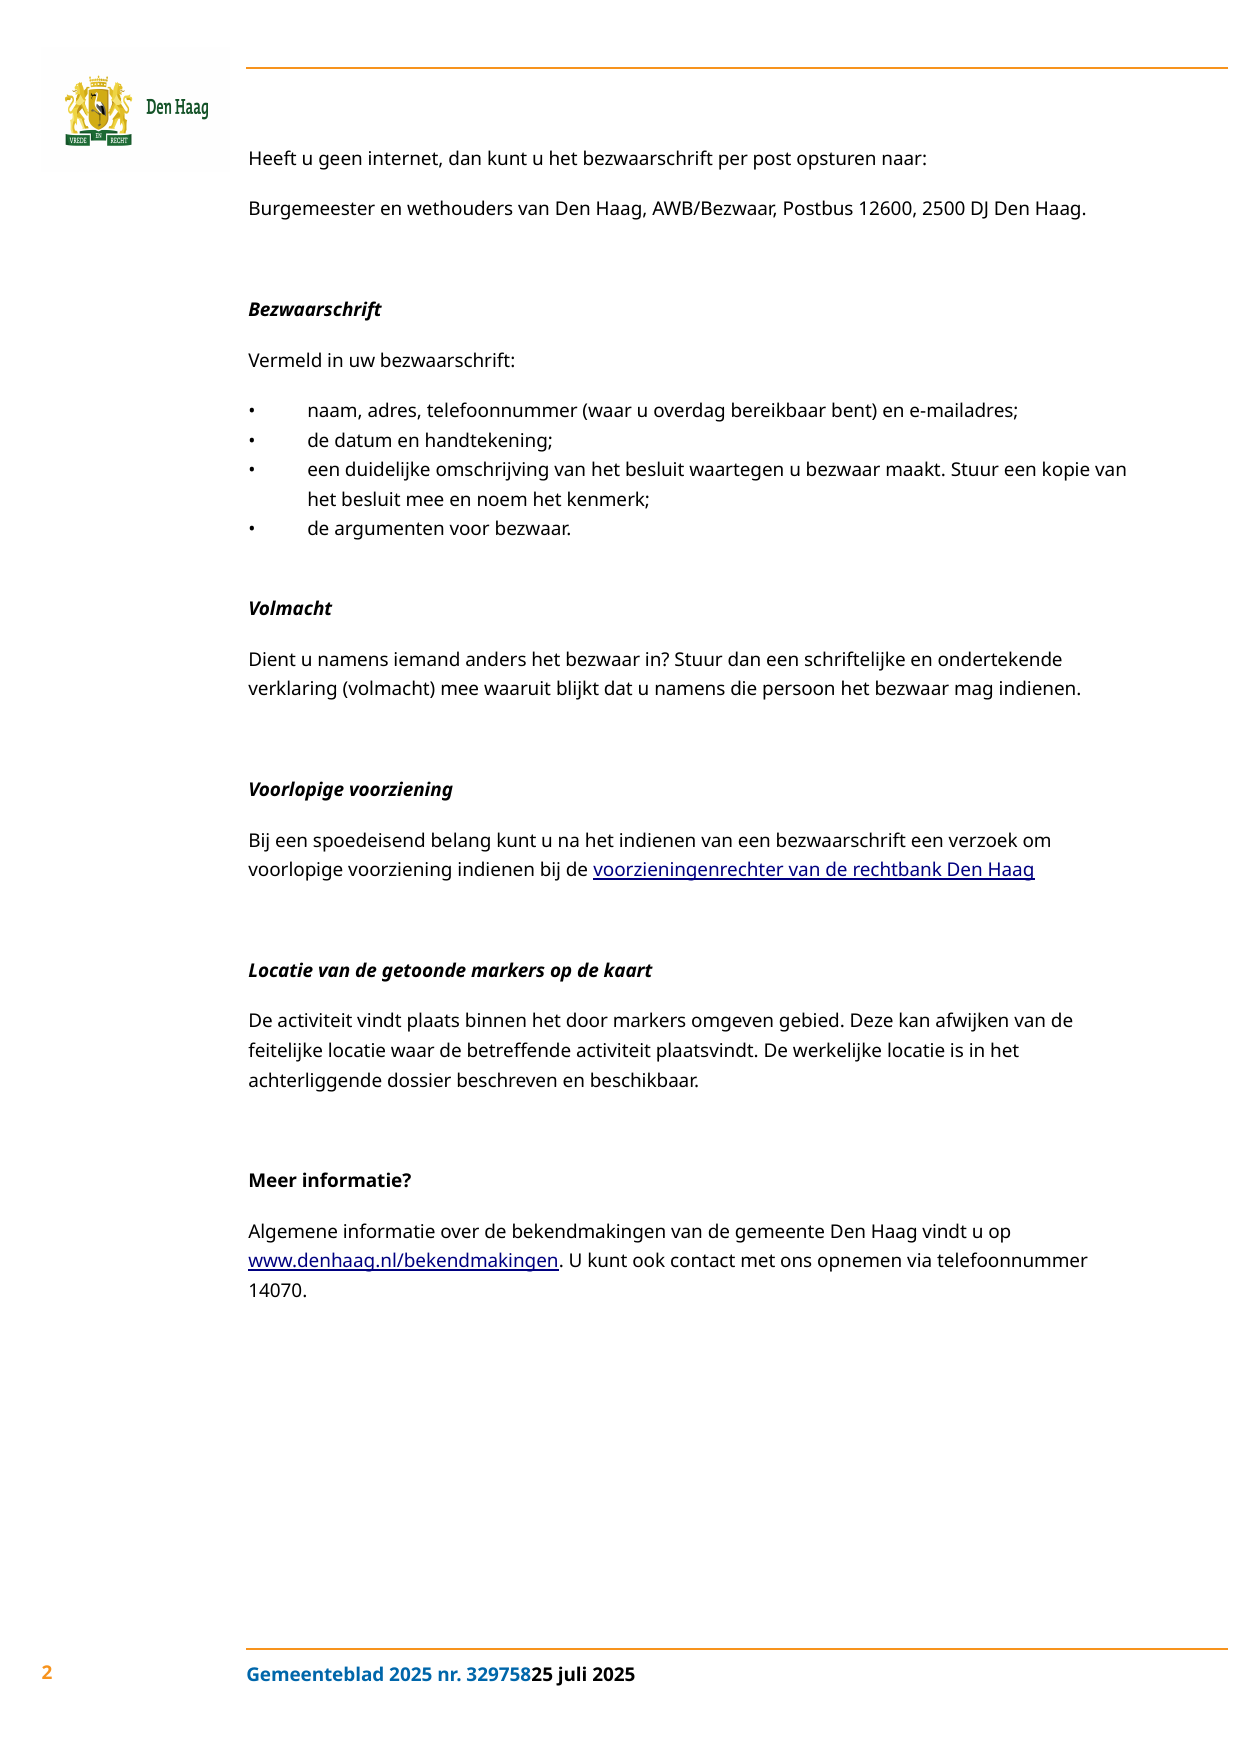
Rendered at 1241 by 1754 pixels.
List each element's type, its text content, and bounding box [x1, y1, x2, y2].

text Heeft u geen internet, dan kunt u het bezwaarschrift per post opsturen naar: [248, 145, 1152, 171]
text Meer informatie? [248, 1168, 1152, 1193]
picture [41, 47, 231, 172]
text Volmacht [248, 596, 1152, 621]
text Vermeld in uw bezwaarschrift: [248, 347, 1152, 373]
text Bij een spoedeisend belang kunt u na het indienen van een bezwaarschrift een verzoek om voorlopige voorziening indienen bij de voorzieningenrechter van de rechtbank Den Haag [248, 827, 1152, 882]
list naam, adres, telefoonnummer (waar u overdag bereikbaar bent) en e-mailadres; [248, 397, 1152, 423]
text Bezwaarschrift [248, 296, 1152, 322]
text Burgemeester en wethouders van Den Haag, AWB/Bezwaar, Postbus 12600, 2500 DJ Den Haag. [248, 196, 1152, 221]
text De activiteit vindt plaats binnen het door markers omgeven gebied. Deze kan afwijken van de feitelijke locatie waar de betreffende activiteit plaatsvindt. De werkelijke locatie is in het achterliggende dossier beschreven en beschikbaar. [248, 1008, 1152, 1093]
text Algemene informatie over de bekendmakingen van de gemeente Den Haag vindt u op www.denhaag.nl/bekendmakingen. U kunt ook contact met ons opnemen via telefoonnummer 14070. [248, 1218, 1152, 1303]
list de datum en handtekening; [248, 427, 1152, 453]
text Dient u namens iemand anders het bezwaar in? Stuur dan een schriftelijke en ondertekende verklaring (volmacht) mee waaruit blijkt dat u namens die persoon het bezwaar mag indienen. [248, 646, 1152, 701]
list de argumenten voor bezwaar. [248, 516, 1152, 541]
text Locatie van de getoonde markers op de kaart [248, 957, 1152, 983]
list een duidelijke omschrijving van het besluit waartegen u bezwaar maakt. Stuur een kopie van het besluit mee en noem het kenmerk; [248, 456, 1152, 512]
text Voorlopige voorziening [248, 776, 1152, 802]
